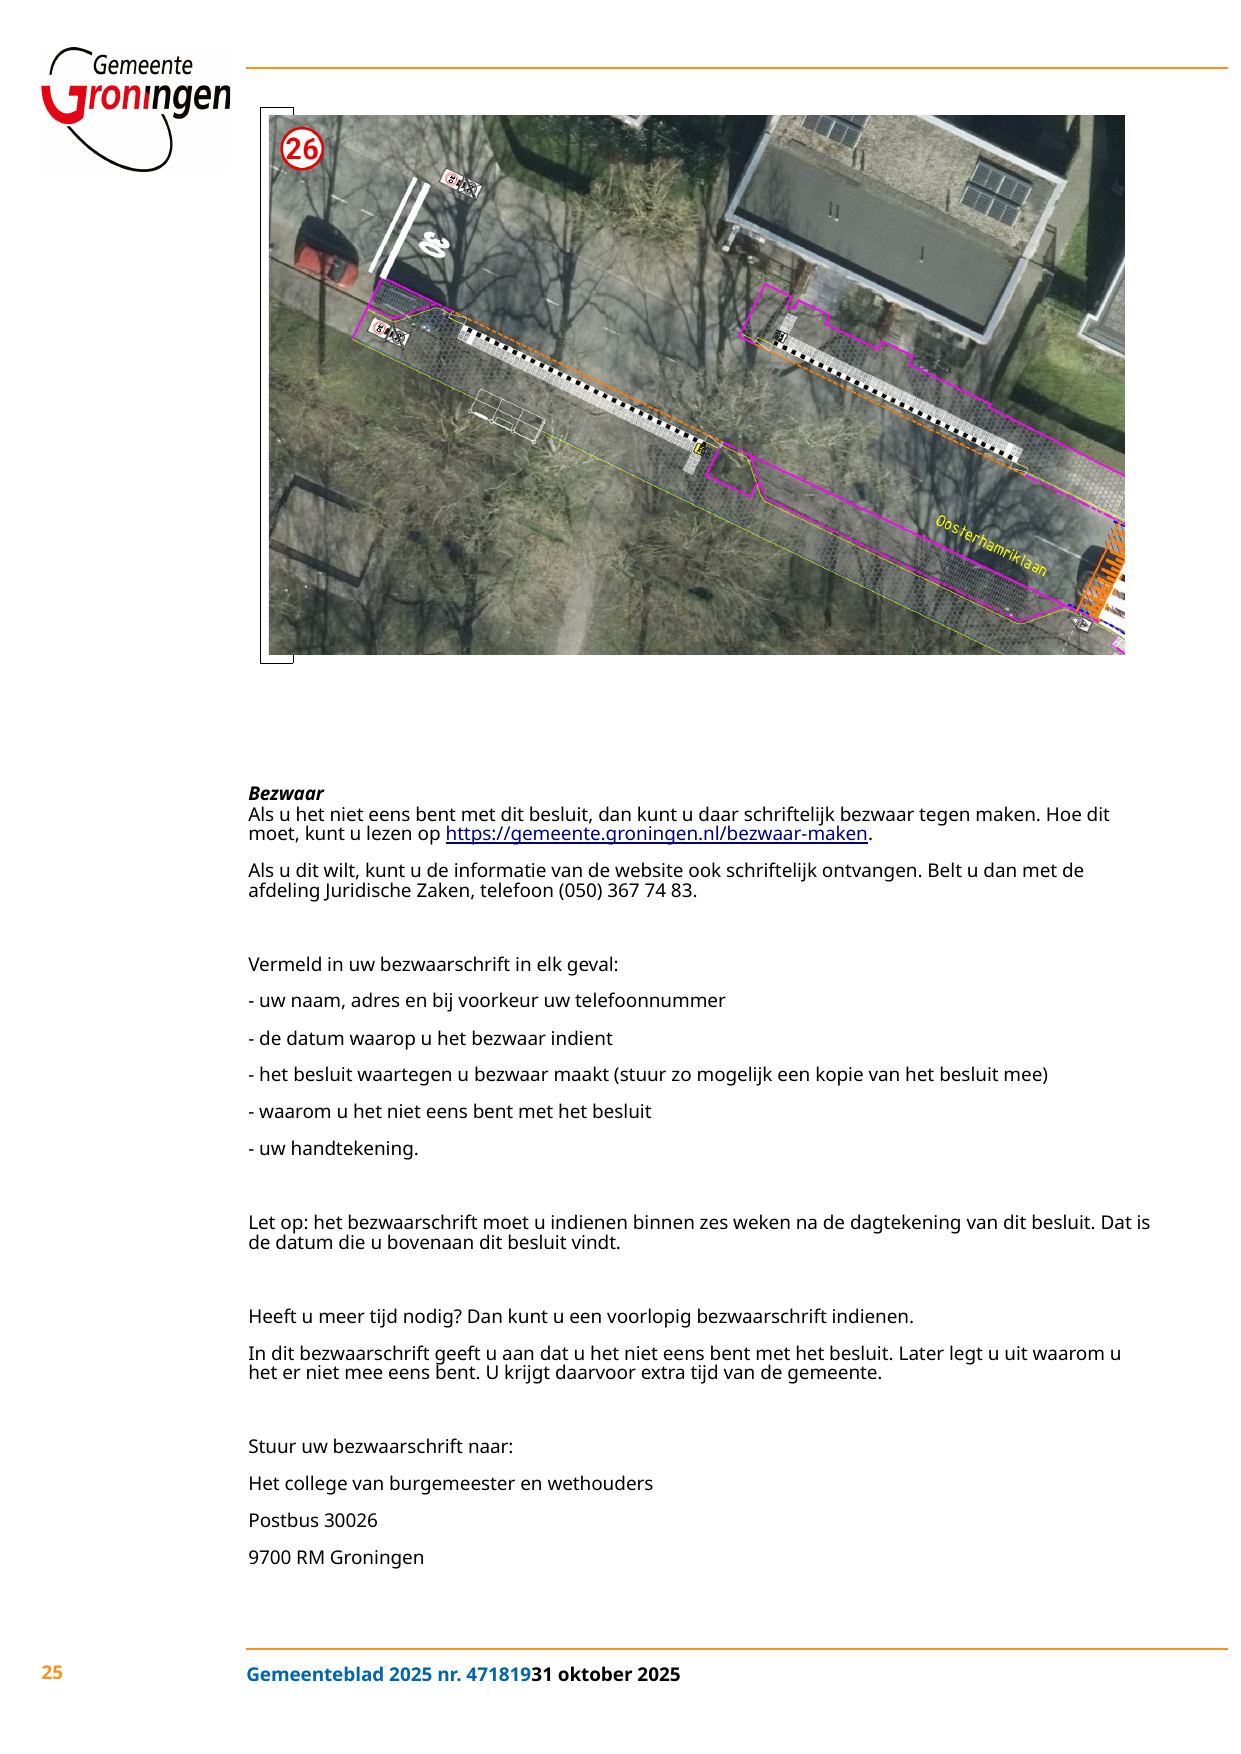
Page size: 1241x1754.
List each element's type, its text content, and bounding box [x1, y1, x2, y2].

text Bezwaar [248, 780, 1152, 806]
text - uw handtekening. [248, 1140, 1152, 1160]
text - waarom u het niet eens bent met het besluit [248, 1103, 1152, 1123]
picture [41, 47, 231, 172]
text - de datum waarop u het bezwaar indient [248, 1029, 1152, 1049]
text - uw naam, adres en bij voorkeur uw telefoonnummer [248, 992, 1152, 1012]
text Als u dit wilt, kunt u de informatie van de website ook schriftelijk ontvangen. Belt u dan met de afdeling Juridische Zaken, telefoon (050) 367 74 83. [248, 862, 1152, 901]
text Het college van burgemeester en wethouders [248, 1475, 1152, 1494]
text In dit bezwaarschrift geeft u aan dat u het niet eens bent met het besluit. Later legt u uit waarom u het er niet mee eens bent. U krijgt daarvoor extra tijd van de gemeente. [248, 1344, 1152, 1383]
text Stuur uw bezwaarschrift naar: [248, 1438, 1152, 1457]
text Postbus 30026 [248, 1512, 1152, 1531]
text Heeft u meer tijd nodig? Dan kunt u een voorlopig bezwaarschrift indienen. [248, 1308, 1152, 1327]
picture [268, 115, 1125, 655]
text Vermeld in uw bezwaarschrift in elk geval: [248, 956, 1152, 975]
text 9700 RM Groningen [248, 1549, 1152, 1568]
text Let op: het bezwaarschrift moet u indienen binnen zes weken na de dagtekening van dit besluit. Dat is de datum die u bovenaan dit besluit vindt. [248, 1214, 1152, 1253]
text Als u het niet eens bent met dit besluit, dan kunt u daar schriftelijk bezwaar tegen maken. Hoe dit moet, kunt u lezen op https://gemeente.groningen.nl/bezwaar-maken. [248, 806, 1152, 844]
text - het besluit waartegen u bezwaar maakt (stuur zo mogelijk een kopie van het besluit mee) [248, 1066, 1152, 1086]
